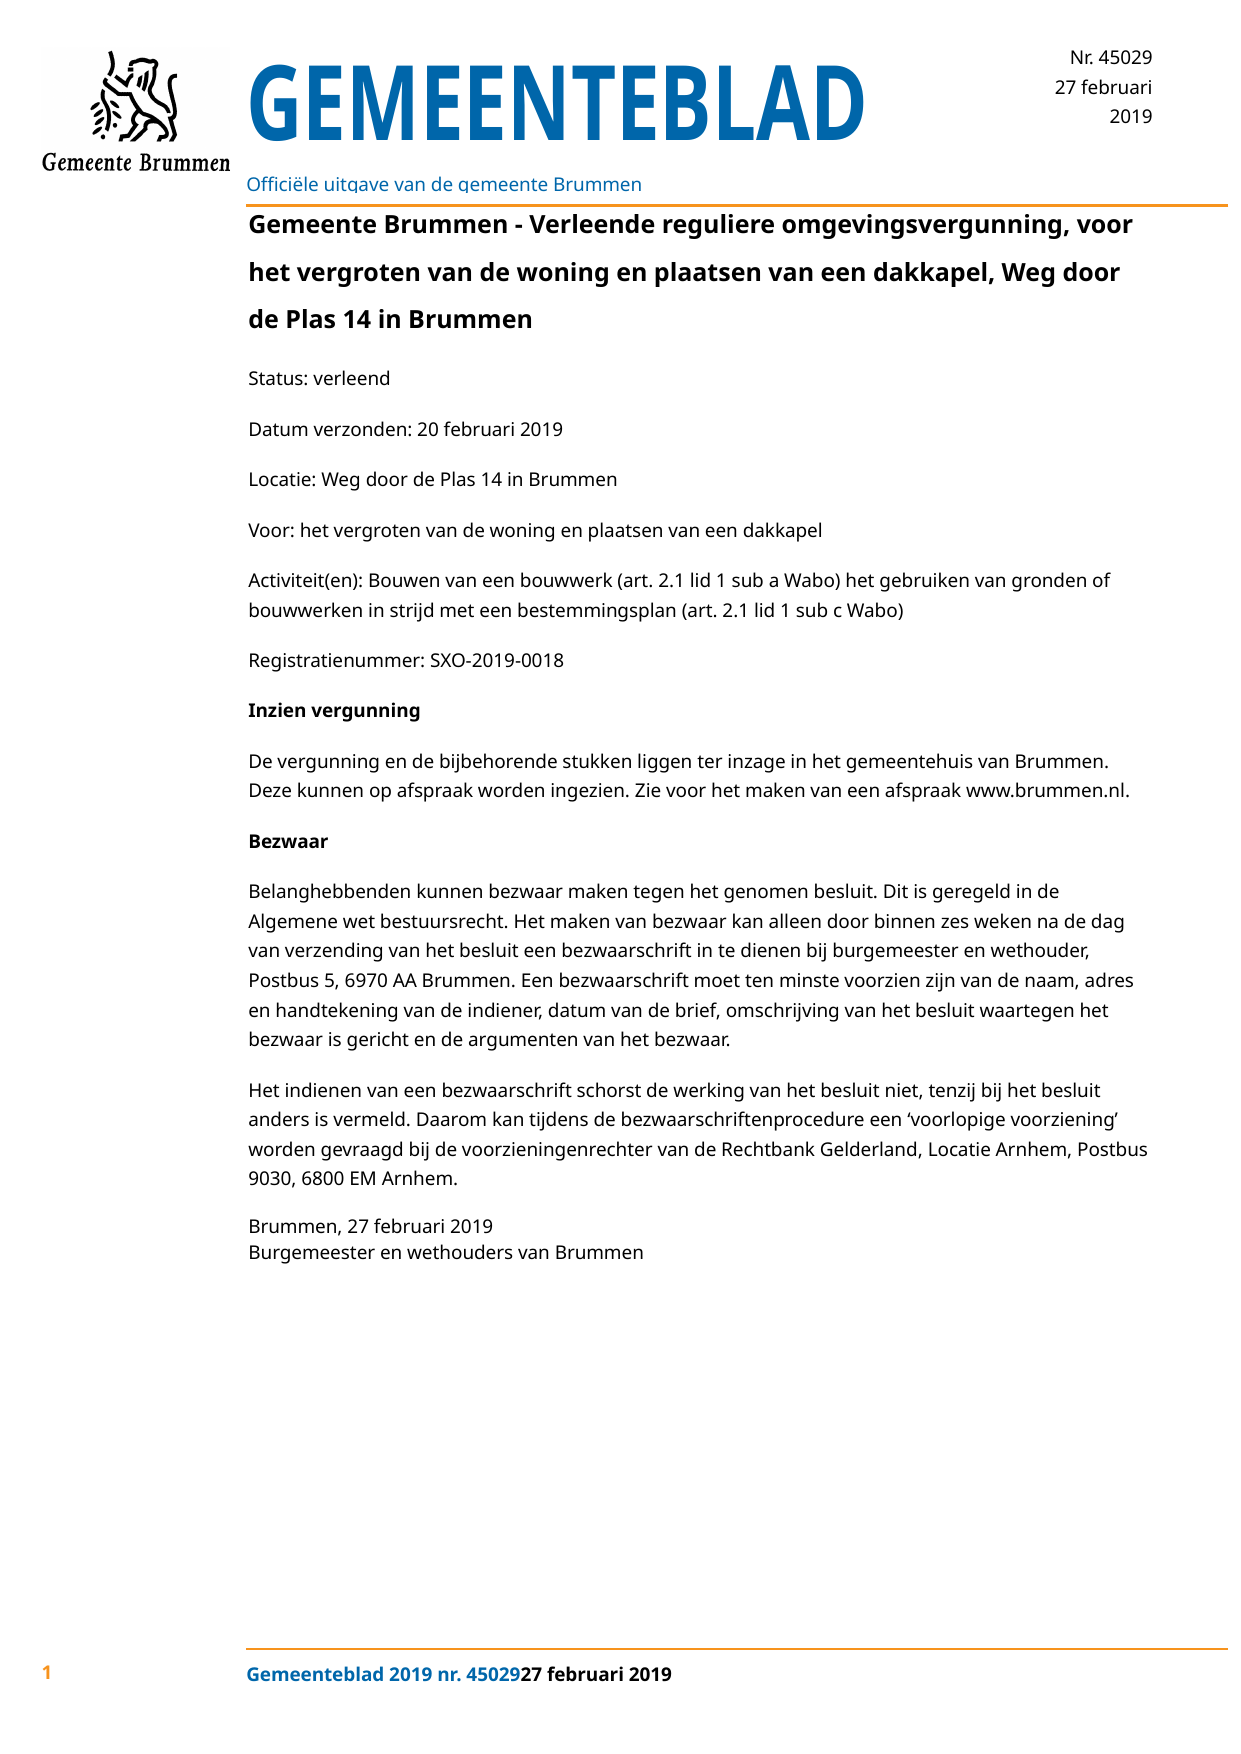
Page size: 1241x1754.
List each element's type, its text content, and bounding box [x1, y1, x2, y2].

text Locatie: Weg door de Plas 14 in Brummen [248, 466, 1152, 492]
text Belanghebbenden kunnen bezwaar maken tegen het genomen besluit. Dit is geregeld in de Algemene wet bestuursrecht. Het maken van bezwaar kan alleen door binnen zes weken na de dag van verzending van het besluit een bezwaarschrift in te dienen bij burgemeester en wethouder, Postbus 5, 6970 AA Brummen. Een bezwaarschrift moet ten minste voorzien zijn van de naam, adres en handtekening van de indiener, datum van de brief, omschrijving van het besluit waartegen het bezwaar is gericht en de argumenten van het bezwaar. [248, 878, 1152, 1052]
text Datum verzonden: 20 februari 2019 [248, 416, 1152, 442]
text Het indienen van een bezwaarschrift schorst de werking van het besluit niet, tenzij bij het besluit anders is vermeld. Daarom kan tijdens de bezwaarschriftenprocedure een ‘voorlopige voorziening’ worden gevraagd bij de voorzieningenrechter van de Rechtbank Gelderland, Locatie Arnhem, Postbus 9030, 6800 EM Arnhem. [248, 1077, 1152, 1191]
text Activiteit(en): Bouwen van een bouwwerk (art. 2.1 lid 1 sub a Wabo) het gebruiken van gronden of bouwwerken in strijd met een bestemmingsplan (art. 2.1 lid 1 sub c Wabo) [248, 567, 1152, 622]
text Registratienummer: SXO-2019-0018 [248, 647, 1152, 673]
text Voor: het vergroten van de woning en plaatsen van een dakkapel [248, 517, 1152, 542]
text Status: verleend [248, 366, 1152, 391]
text Inzien vergunning [248, 698, 1152, 723]
text Bezwaar [248, 828, 1152, 854]
text Burgemeester en wethouders van Brummen [248, 1239, 1152, 1265]
text De vergunning en de bijbehorende stukken liggen ter inzage in het gemeentehuis van Brummen. Deze kunnen op afspraak worden ingezien. Zie voor het maken van een afspraak www.brummen.nl. [248, 748, 1152, 803]
text Gemeente Brummen - Verleende reguliere omgevingsvergunning, voor het vergroten van de woning en plaatsen van een dakkapel, Weg door de Plas 14 in Brummen [248, 207, 1152, 336]
text Brummen, 27 februari 2019 [248, 1213, 1152, 1239]
picture [41, 47, 231, 172]
